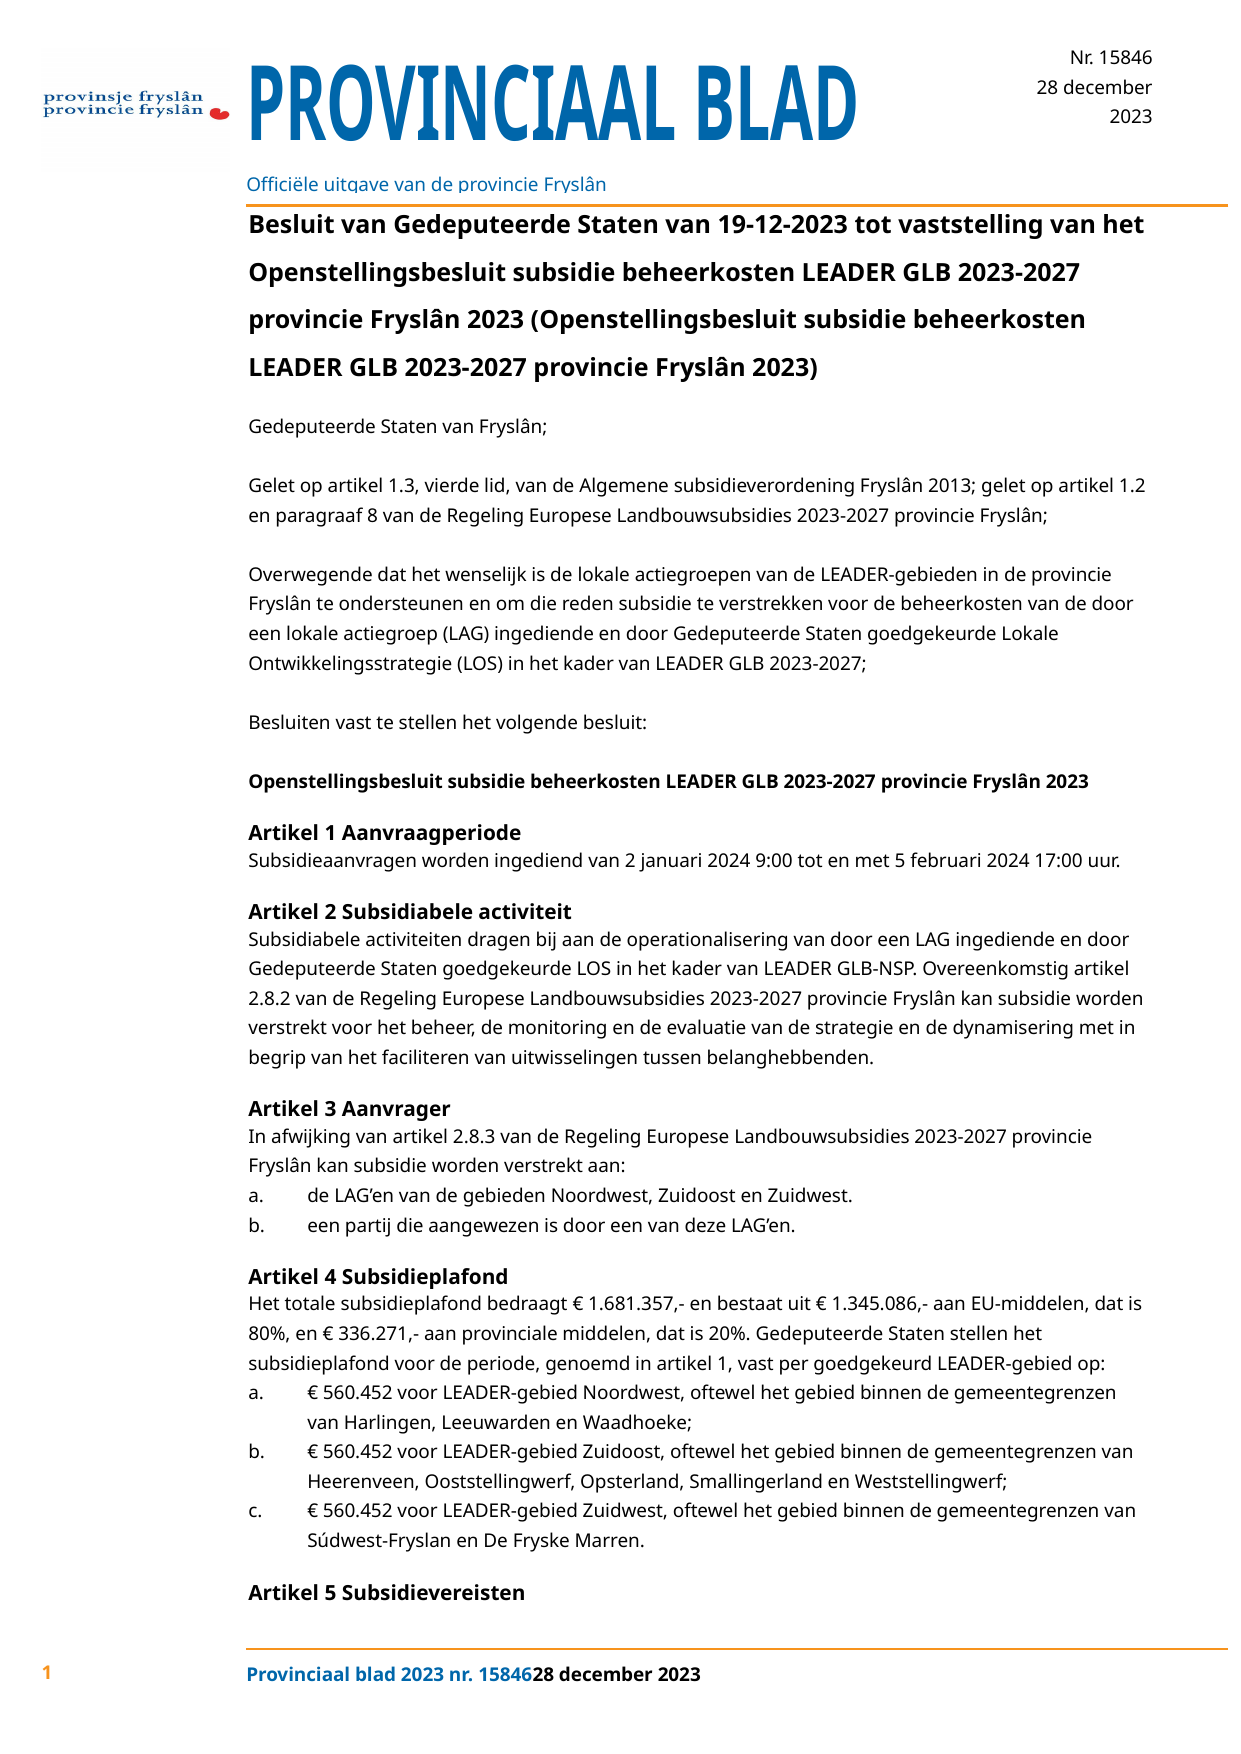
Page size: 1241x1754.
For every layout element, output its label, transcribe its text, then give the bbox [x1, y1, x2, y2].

list een partij die aangewezen is door een van deze LAG’en. [248, 1212, 1152, 1237]
text Artikel 3 Aanvrager [248, 1094, 1152, 1123]
list € 560.452 voor LEADER-gebied Noordwest, oftewel het gebied binnen de gemeentegrenzen van Harlingen, Leeuwarden en Waadhoeke; [248, 1379, 1152, 1435]
picture [41, 47, 231, 172]
text Overwegende dat het wenselijk is de lokale actiegroepen van de LEADER-gebieden in de provincie Fryslân te ondersteunen en om die reden subsidie te verstrekken voor de beheerkosten van de door een lokale actiegroep (LAG) ingediende en door Gedeputeerde Staten goedgekeurde Lokale Ontwikkelingsstrategie (LOS) in het kader van LEADER GLB 2023-2027; [248, 561, 1152, 676]
text Het totale subsidieplafond bedraagt € 1.681.357,- en bestaat uit € 1.345.086,- aan EU-middelen, dat is 80%, en € 336.271,- aan provinciale middelen, dat is 20%. Gedeputeerde Staten stellen het subsidieplafond voor de periode, genoemd in artikel 1, vast per goedgekeurd LEADER-gebied op: [248, 1291, 1152, 1376]
text Subsidieaanvragen worden ingediend van 2 januari 2024 9:00 tot en met 5 februari 2024 17:00 uur. [248, 847, 1152, 873]
text Artikel 5 Subsidievereisten [248, 1578, 1152, 1606]
list de LAG’en van de gebieden Noordwest, Zuidoost en Zuidwest. [248, 1182, 1152, 1208]
text Gedeputeerde Staten van Fryslân; [248, 413, 1152, 439]
text Artikel 2 Subsidiabele activiteit [248, 897, 1152, 926]
text Gelet op artikel 1.3, vierde lid, van de Algemene subsidieverordening Fryslân 2013; gelet op artikel 1.2 en paragraaf 8 van de Regeling Europese Landbouwsubsidies 2023-2027 provincie Fryslân; [248, 472, 1152, 528]
text Artikel 1 Aanvraagperiode [248, 818, 1152, 847]
text Besluit van Gedeputeerde Staten van 19-12-2023 tot vaststelling van het Openstellingsbesluit subsidie beheerkosten LEADER GLB 2023-2027 provincie Fryslân 2023 (Openstellingsbesluit subsidie beheerkosten LEADER GLB 2023-2027 provincie Fryslân 2023) [248, 207, 1152, 384]
text Besluiten vast te stellen het volgende besluit: [248, 709, 1152, 735]
list € 560.452 voor LEADER-gebied Zuidwest, oftewel het gebied binnen de gemeentegrenzen van Súdwest-Fryslan en De Fryske Marren. [248, 1498, 1152, 1553]
text Artikel 4 Subsidieplafond [248, 1262, 1152, 1291]
text Openstellingsbesluit subsidie beheerkosten LEADER GLB 2023-2027 provincie Fryslân 2023 [248, 768, 1152, 794]
text Subsidiabele activiteiten dragen bij aan de operationalisering van door een LAG ingediende en door Gedeputeerde Staten goedgekeurde LOS in het kader van LEADER GLB-NSP. Overeenkomstig artikel 2.8.2 van de Regeling Europese Landbouwsubsidies 2023-2027 provincie Fryslân kan subsidie worden verstrekt voor het beheer, de monitoring en de evaluatie van de strategie en de dynamisering met in begrip van het faciliteren van uitwisselingen tussen belanghebbenden. [248, 926, 1152, 1070]
list € 560.452 voor LEADER-gebied Zuidoost, oftewel het gebied binnen de gemeentegrenzen van Heerenveen, Ooststellingwerf, Opsterland, Smallingerland en Weststellingwerf; [248, 1438, 1152, 1494]
text In afwijking van artikel 2.8.3 van de Regeling Europese Landbouwsubsidies 2023-2027 provincie Fryslân kan subsidie worden verstrekt aan: [248, 1123, 1152, 1178]
